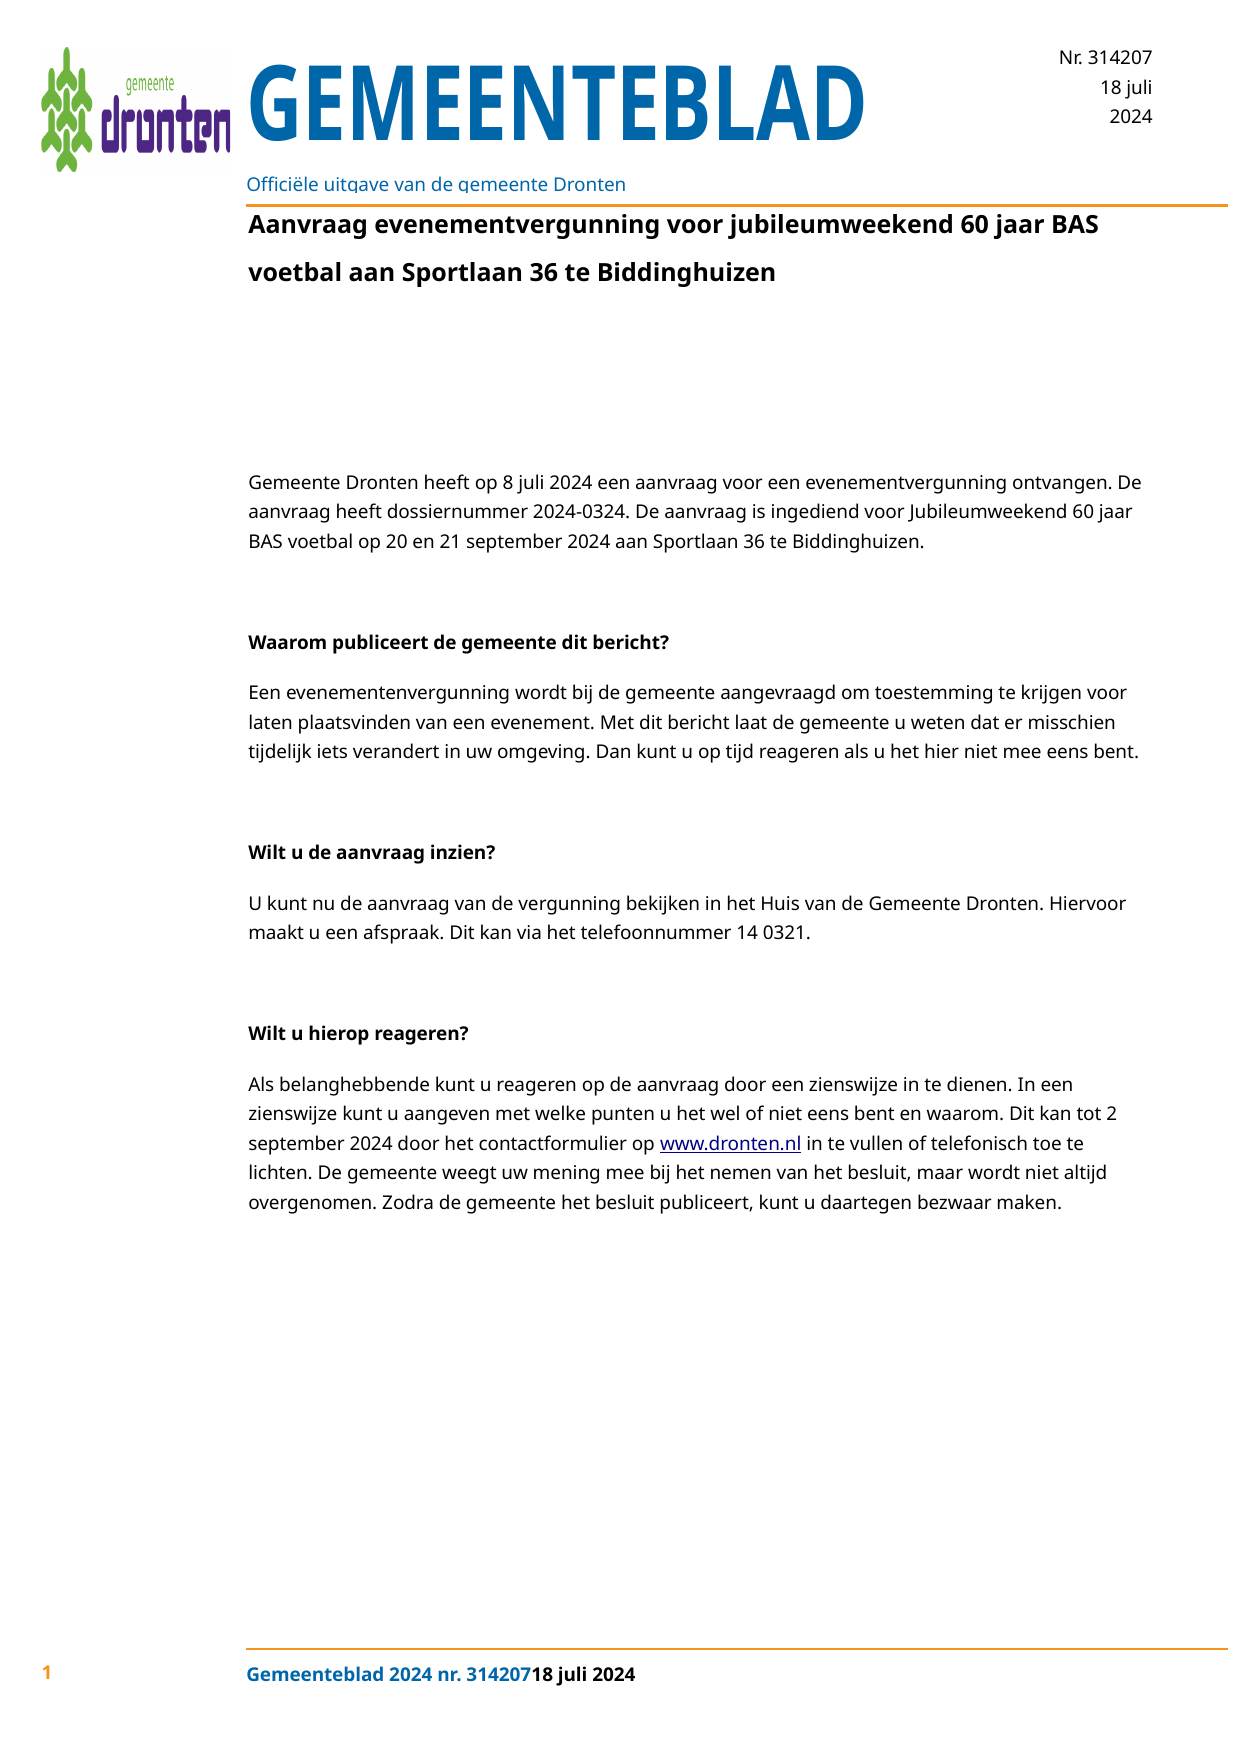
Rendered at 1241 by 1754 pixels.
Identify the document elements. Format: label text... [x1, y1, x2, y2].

text Gemeente Dronten heeft op 8 juli 2024 een aanvraag voor een evenementvergunning ontvangen. De aanvraag heeft dossiernummer 2024-0324. De aanvraag is ingediend voor Jubileumweekend 60 jaar BAS voetbal op 20 en 21 september 2024 aan Sportlaan 36 te Biddinghuizen. [248, 469, 1152, 554]
text Als belanghebbende kunt u reageren op de aanvraag door een zienswijze in te dienen. In een zienswijze kunt u aangeven met welke punten u het wel of niet eens bent en waarom. Dit kan tot 2 september 2024 door het contactformulier op www.dronten.nl in te vullen of telefonisch toe te lichten. De gemeente weegt uw mening mee bij het nemen van het besluit, maar wordt niet altijd overgenomen. Zodra de gemeente het besluit publiceert, kunt u daartegen bezwaar maken. [248, 1071, 1152, 1215]
text U kunt nu de aanvraag van de vergunning bekijken in het Huis van de Gemeente Dronten. Hiervoor maakt u een afspraak. Dit kan via het telefoonnummer 14 0321. [248, 890, 1152, 945]
text Een evenementenvergunning wordt bij de gemeente aangevraagd om toestemming te krijgen voor laten plaatsvinden van een evenement. Met dit bericht laat de gemeente u weten dat er misschien tijdelijk iets verandert in uw omgeving. Dan kunt u op tijd reageren als u het hier niet mee eens bent. [248, 679, 1152, 764]
text Wilt u de aanvraag inzien? [248, 839, 1152, 865]
text Wilt u hierop reageren? [248, 1020, 1152, 1046]
picture [41, 47, 231, 172]
text Waarom publiceert de gemeente dit bericht? [248, 629, 1152, 655]
text Aanvraag evenementvergunning voor jubileumweekend 60 jaar BAS voetbal aan Sportlaan 36 te Biddinghuizen [248, 207, 1152, 288]
